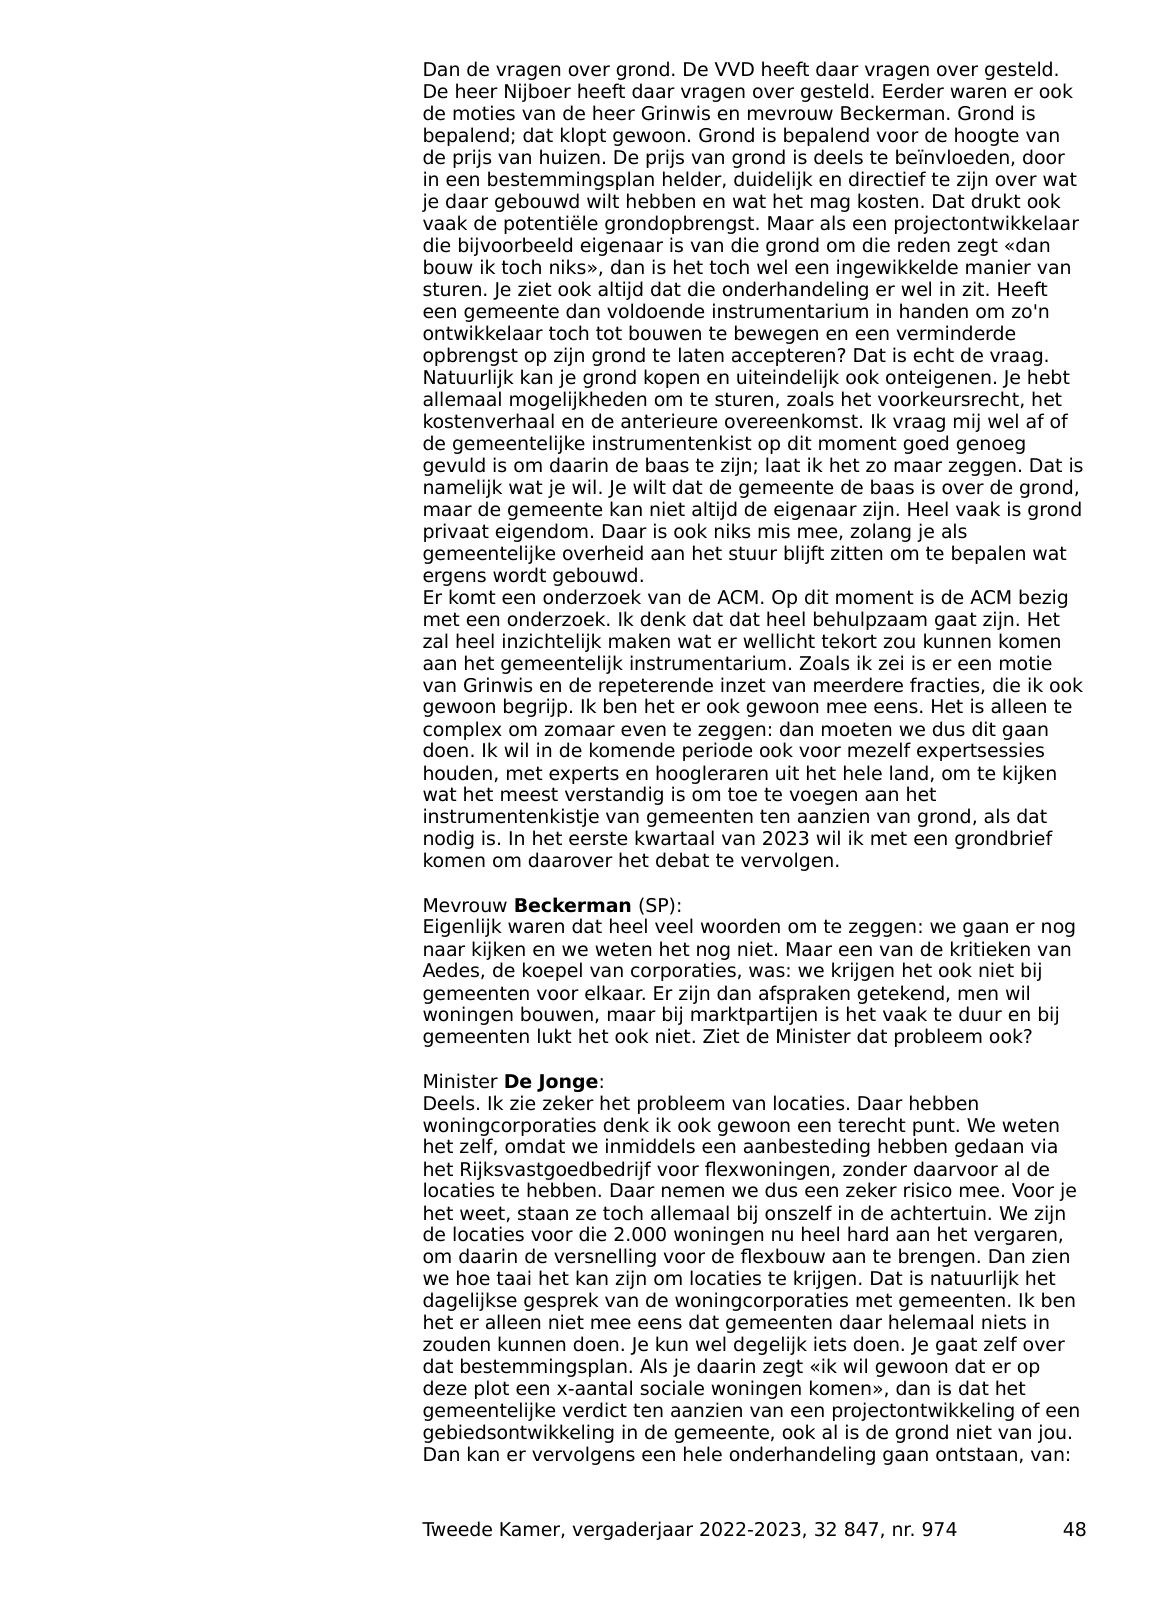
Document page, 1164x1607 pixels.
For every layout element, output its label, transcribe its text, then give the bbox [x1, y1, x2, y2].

text Mevrouw Beckerman (SP): [422, 894, 1087, 916]
text Er komt een onderzoek van de ACM. Op dit moment is de ACM bezig met een onderzoek. Ik denk dat dat heel behulpzaam gaat zijn. Het zal heel inzichtelijk maken wat er wellicht tekort zou kunnen komen aan het gemeentelijk instrumentarium. Zoals ik zei is er een motie van Grinwis en de repeterende inzet van meerdere fracties, die ik ook gewoon begrijp. Ik ben het er ook gewoon mee eens. Het is alleen te complex om zomaar even te zeggen: dan moeten we dus dit gaan doen. Ik wil in de komende periode ook voor mezelf expertsessies houden, met experts en hoogleraren uit het hele land, om te kijken wat het meest verstandig is om toe te voegen aan het instrumentenkistje van gemeenten ten aanzien van grond, als dat nodig is. In het eerste kwartaal van 2023 wil ik met een grondbrief komen om daarover het debat te vervolgen. [422, 587, 1087, 872]
text Dan de vragen over grond. De VVD heeft daar vragen over gesteld. De heer Nijboer heeft daar vragen over gesteld. Eerder waren er ook de moties van de heer Grinwis en mevrouw Beckerman. Grond is bepalend; dat klopt gewoon. Grond is bepalend voor de hoogte van de prijs van huizen. De prijs van grond is deels te beïnvloeden, door in een bestemmingsplan helder, duidelijk en directief te zijn over wat je daar gebouwd wilt hebben en wat het mag kosten. Dat drukt ook vaak de potentiële grondopbrengst. Maar als een projectontwikkelaar die bijvoorbeeld eigenaar is van die grond om die reden zegt «dan bouw ik toch niks», dan is het toch wel een ingewikkelde manier van sturen. Je ziet ook altijd dat die onderhandeling er wel in zit. Heeft een gemeente dan voldoende instrumentarium in handen om zo'n ontwikkelaar toch tot bouwen te bewegen en een verminderde opbrengst op zijn grond te laten accepteren? Dat is echt de vraag. Natuurlijk kan je grond kopen en uiteindelijk ook onteigenen. Je hebt allemaal mogelijkheden om te sturen, zoals het voorkeursrecht, het kostenverhaal en de anterieure overeenkomst. Ik vraag mij wel af of de gemeentelijke instrumentenkist op dit moment goed genoeg gevuld is om daarin de baas te zijn; laat ik het zo maar zeggen. Dat is namelijk wat je wil. Je wilt dat de gemeente de baas is over de grond, maar de gemeente kan niet altijd de eigenaar zijn. Heel vaak is grond privaat eigendom. Daar is ook niks mis mee, zolang je als gemeentelijke overheid aan het stuur blijft zitten om te bepalen wat ergens wordt gebouwd. [422, 59, 1087, 587]
text Minister De Jonge: [422, 1071, 1087, 1092]
text Eigenlijk waren dat heel veel woorden om te zeggen: we gaan er nog naar kijken en we weten het nog niet. Maar een van de kritieken van Aedes, de koepel van corporaties, was: we krijgen het ook niet bij gemeenten voor elkaar. Er zijn dan afspraken getekend, men wil woningen bouwen, maar bij marktpartijen is het vaak te duur en bij gemeenten lukt het ook niet. Ziet de Minister dat probleem ook? [422, 916, 1087, 1048]
text Deels. Ik zie zeker het probleem van locaties. Daar hebben woningcorporaties denk ik ook gewoon een terecht punt. We weten het zelf, omdat we inmiddels een aanbesteding hebben gedaan via het Rijksvastgoedbedrijf voor flexwoningen, zonder daarvoor al de locaties te hebben. Daar nemen we dus een zeker risico mee. Voor je het weet, staan ze toch allemaal bij onszelf in de achtertuin. We zijn de locaties voor die 2.000 woningen nu heel hard aan het vergaren, om daarin de versnelling voor de flexbouw aan te brengen. Dan zien we hoe taai het kan zijn om locaties te krijgen. Dat is natuurlijk het dagelijkse gesprek van de woningcorporaties met gemeenten. Ik ben het er alleen niet mee eens dat gemeenten daar helemaal niets in zouden kunnen doen. Je kun wel degelijk iets doen. Je gaat zelf over dat bestemmingsplan. Als je daarin zegt «ik wil gewoon dat er op deze plot een x-aantal sociale woningen komen», dan is dat het gemeentelijke verdict ten aanzien van een projectontwikkeling of een gebiedsontwikkeling in de gemeente, ook al is de grond niet van jou. Dan kan er vervolgens een hele onderhandeling gaan ontstaan, van: [422, 1092, 1087, 1466]
